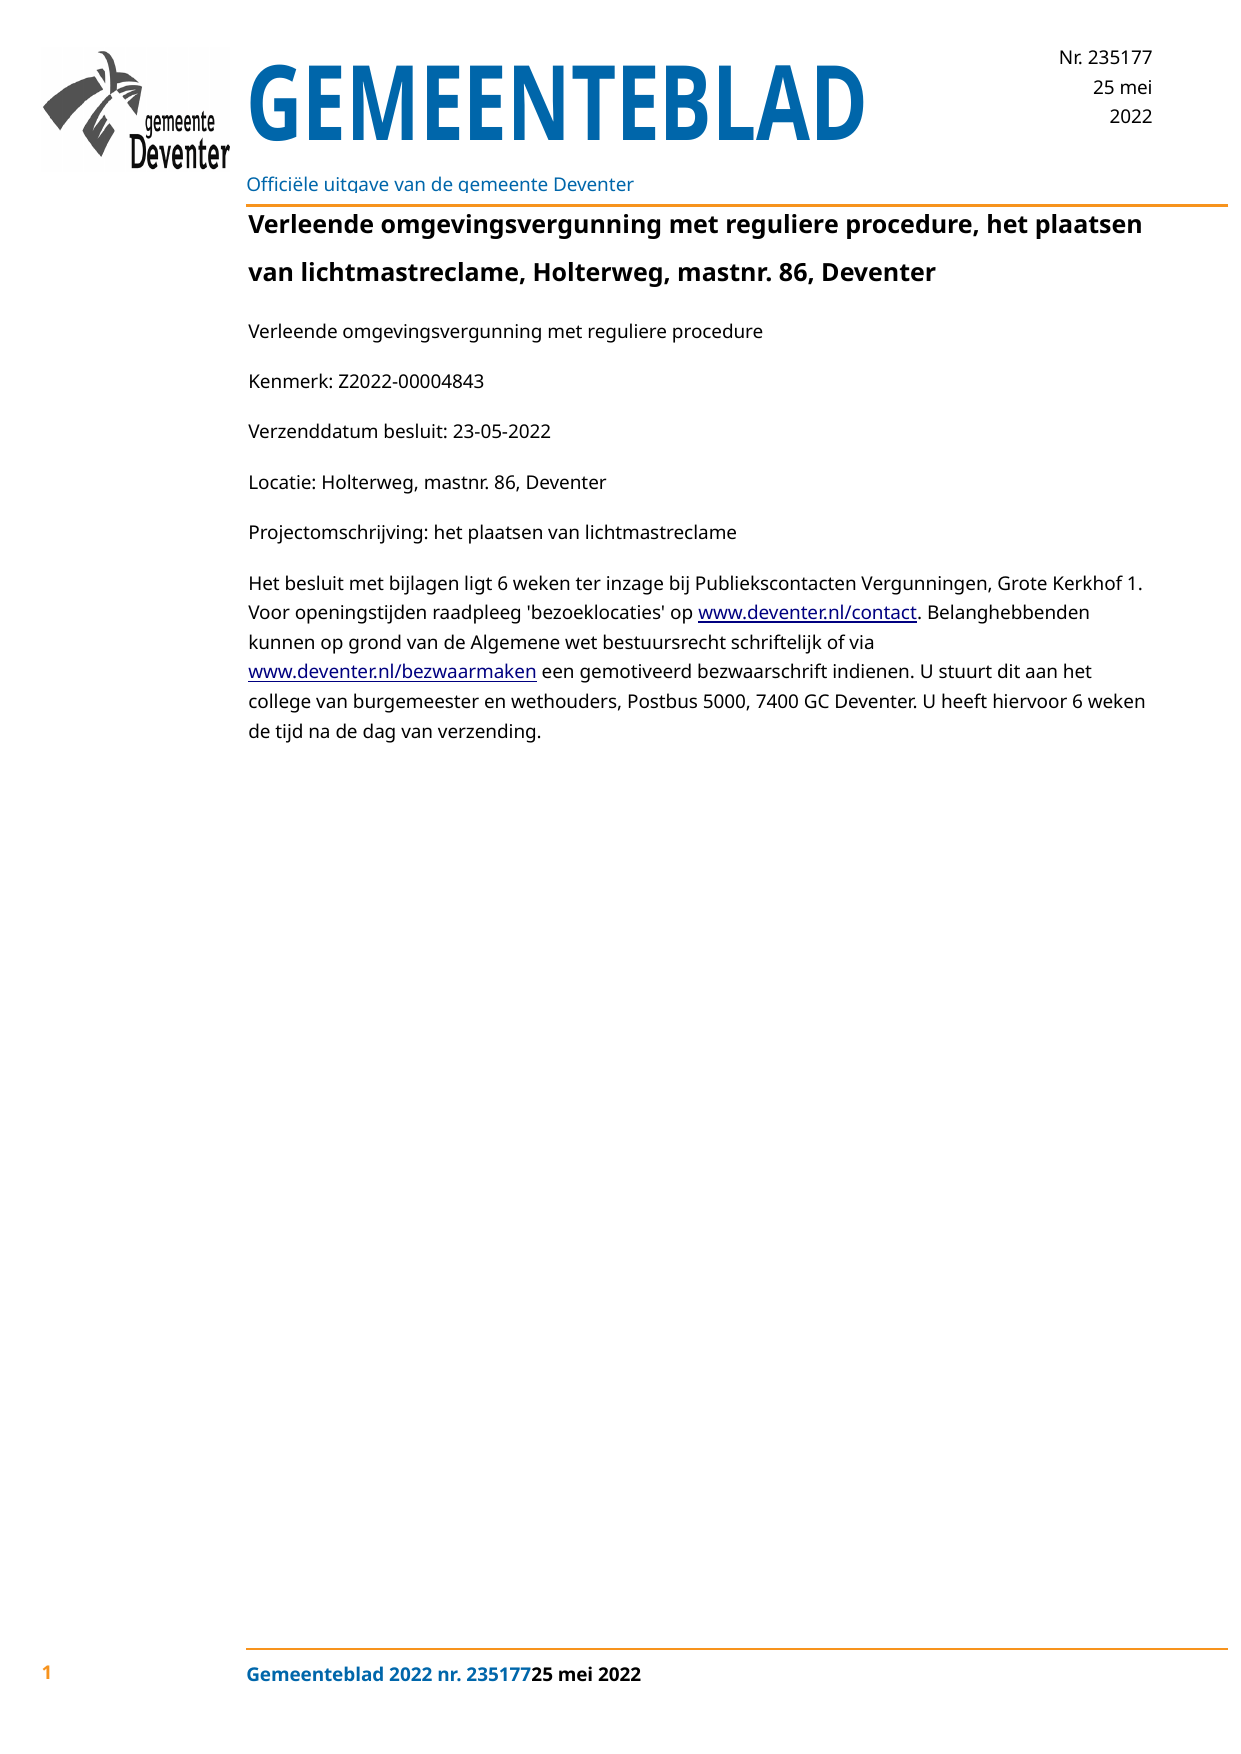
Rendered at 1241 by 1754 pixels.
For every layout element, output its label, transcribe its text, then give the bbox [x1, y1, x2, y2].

text Verleende omgevingsvergunning met reguliere procedure [248, 318, 1152, 344]
text Het besluit met bijlagen ligt 6 weken ter inzage bij Publiekscontacten Vergunningen, Grote Kerkhof 1. Voor openingstijden raadpleeg 'bezoeklocaties' op www.deventer.nl/contact. Belanghebbenden kunnen op grond van de Algemene wet bestuursrecht schriftelijk of via www.deventer.nl/bezwaarmaken een gemotiveerd bezwaarschrift indienen. U stuurt dit aan het college van burgemeester en wethouders, Postbus 5000, 7400 GC Deventer. U heeft hiervoor 6 weken de tijd na de dag van verzending. [248, 570, 1152, 744]
text Verzenddatum besluit: 23-05-2022 [248, 419, 1152, 444]
text Projectomschrijving: het plaatsen van lichtmastreclame [248, 519, 1152, 545]
text Locatie: Holterweg, mastnr. 86, Deventer [248, 469, 1152, 495]
text Verleende omgevingsvergunning met reguliere procedure, het plaatsen van lichtmastreclame, Holterweg, mastnr. 86, Deventer [248, 207, 1152, 288]
text Kenmerk: Z2022-00004843 [248, 368, 1152, 394]
picture [41, 47, 231, 172]
